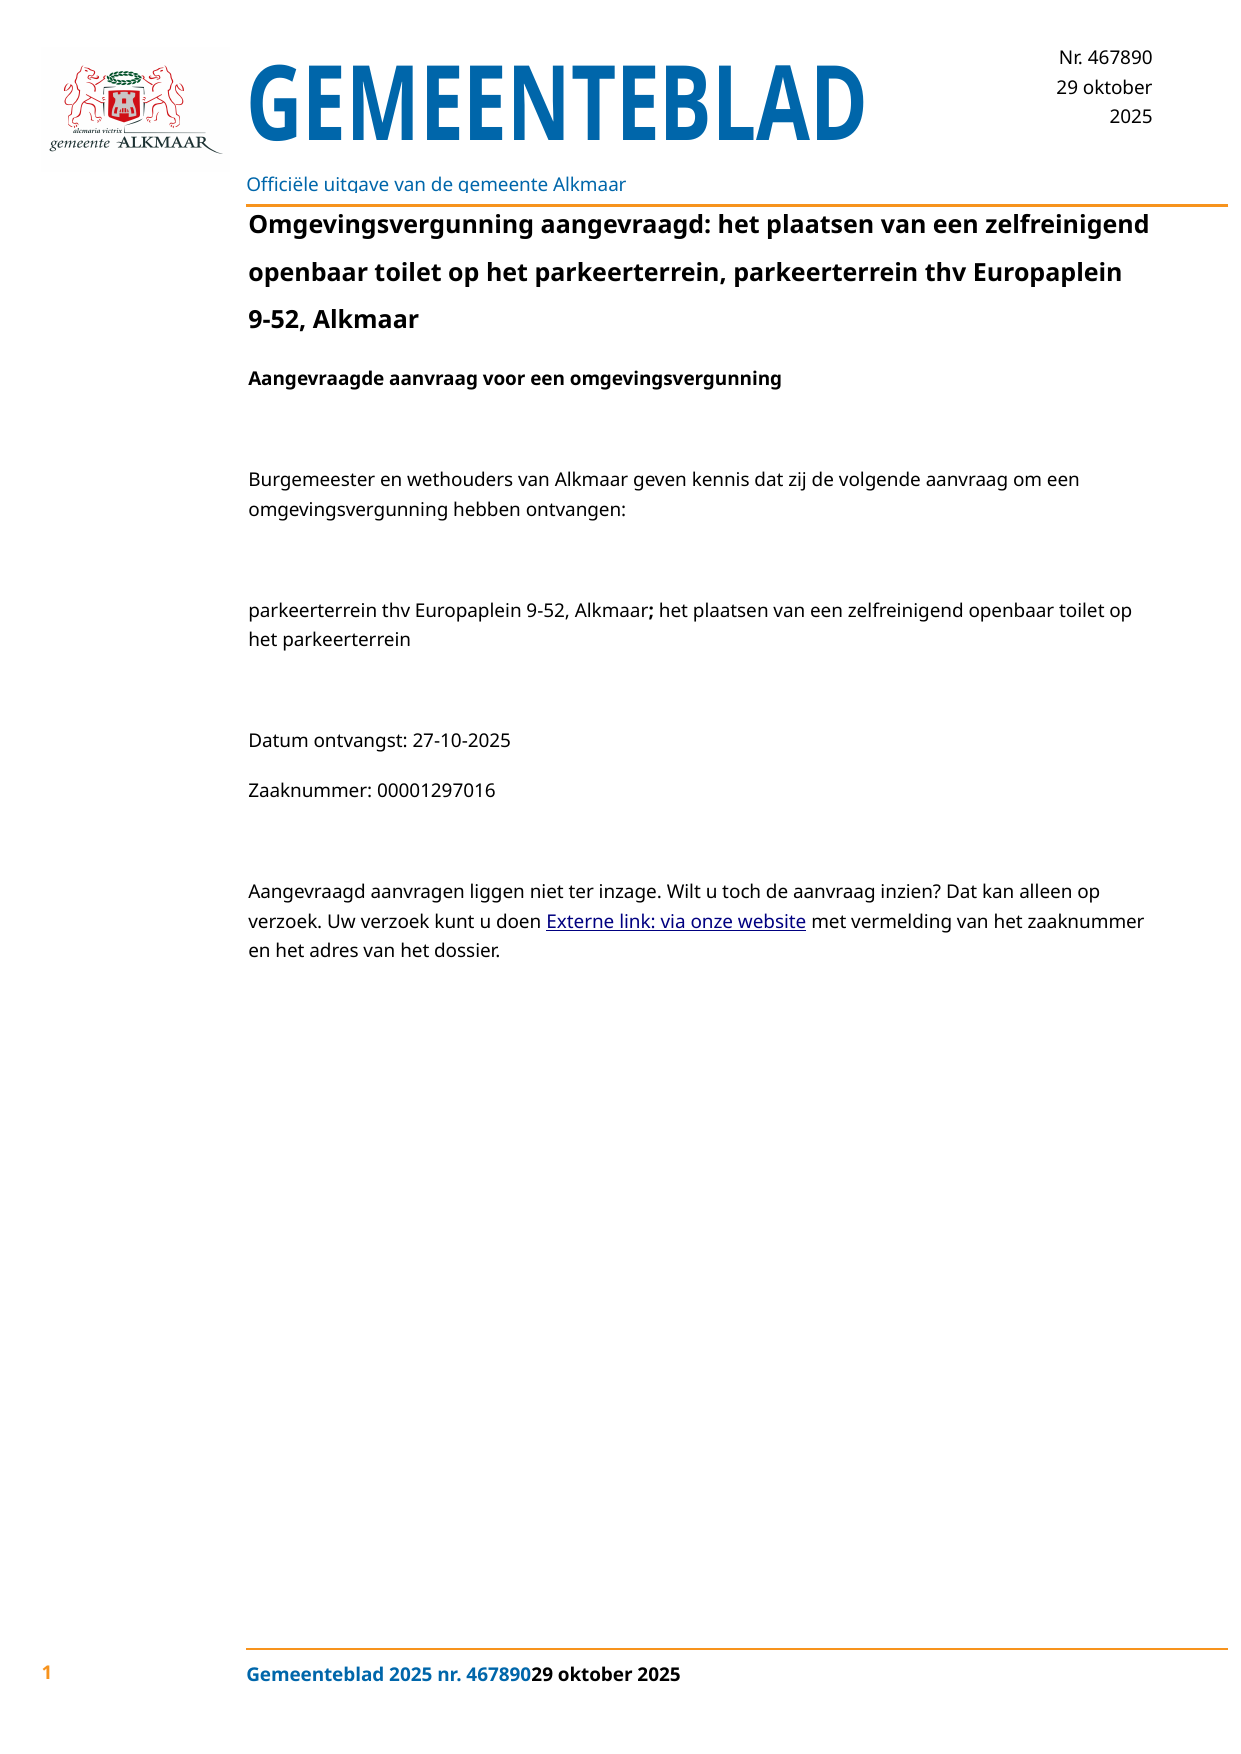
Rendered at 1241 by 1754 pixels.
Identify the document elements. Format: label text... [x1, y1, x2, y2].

text Aangevraagde aanvraag voor een omgevingsvergunning [248, 366, 1152, 391]
text Datum ontvangst: 27-10-2025 [248, 727, 1152, 753]
text Zaaknummer: 00001297016 [248, 778, 1152, 803]
text Aangevraagd aanvragen liggen niet ter inzage. Wilt u toch de aanvraag inzien? Dat kan alleen op verzoek. Uw verzoek kunt u doen Externe link: via onze website met vermelding van het zaaknummer en het adres van het dossier. [248, 878, 1152, 963]
text parkeerterrein thv Europaplein 9-52, Alkmaar; het plaatsen van een zelfreinigend openbaar toilet op het parkeerterrein [248, 597, 1152, 652]
text Burgemeester en wethouders van Alkmaar geven kennis dat zij de volgende aanvraag om een omgevingsvergunning hebben ontvangen: [248, 466, 1152, 522]
text Omgevingsvergunning aangevraagd: het plaatsen van een zelfreinigend openbaar toilet op het parkeerterrein, parkeerterrein thv Europaplein 9-52, Alkmaar [248, 207, 1152, 336]
picture [41, 47, 231, 172]
